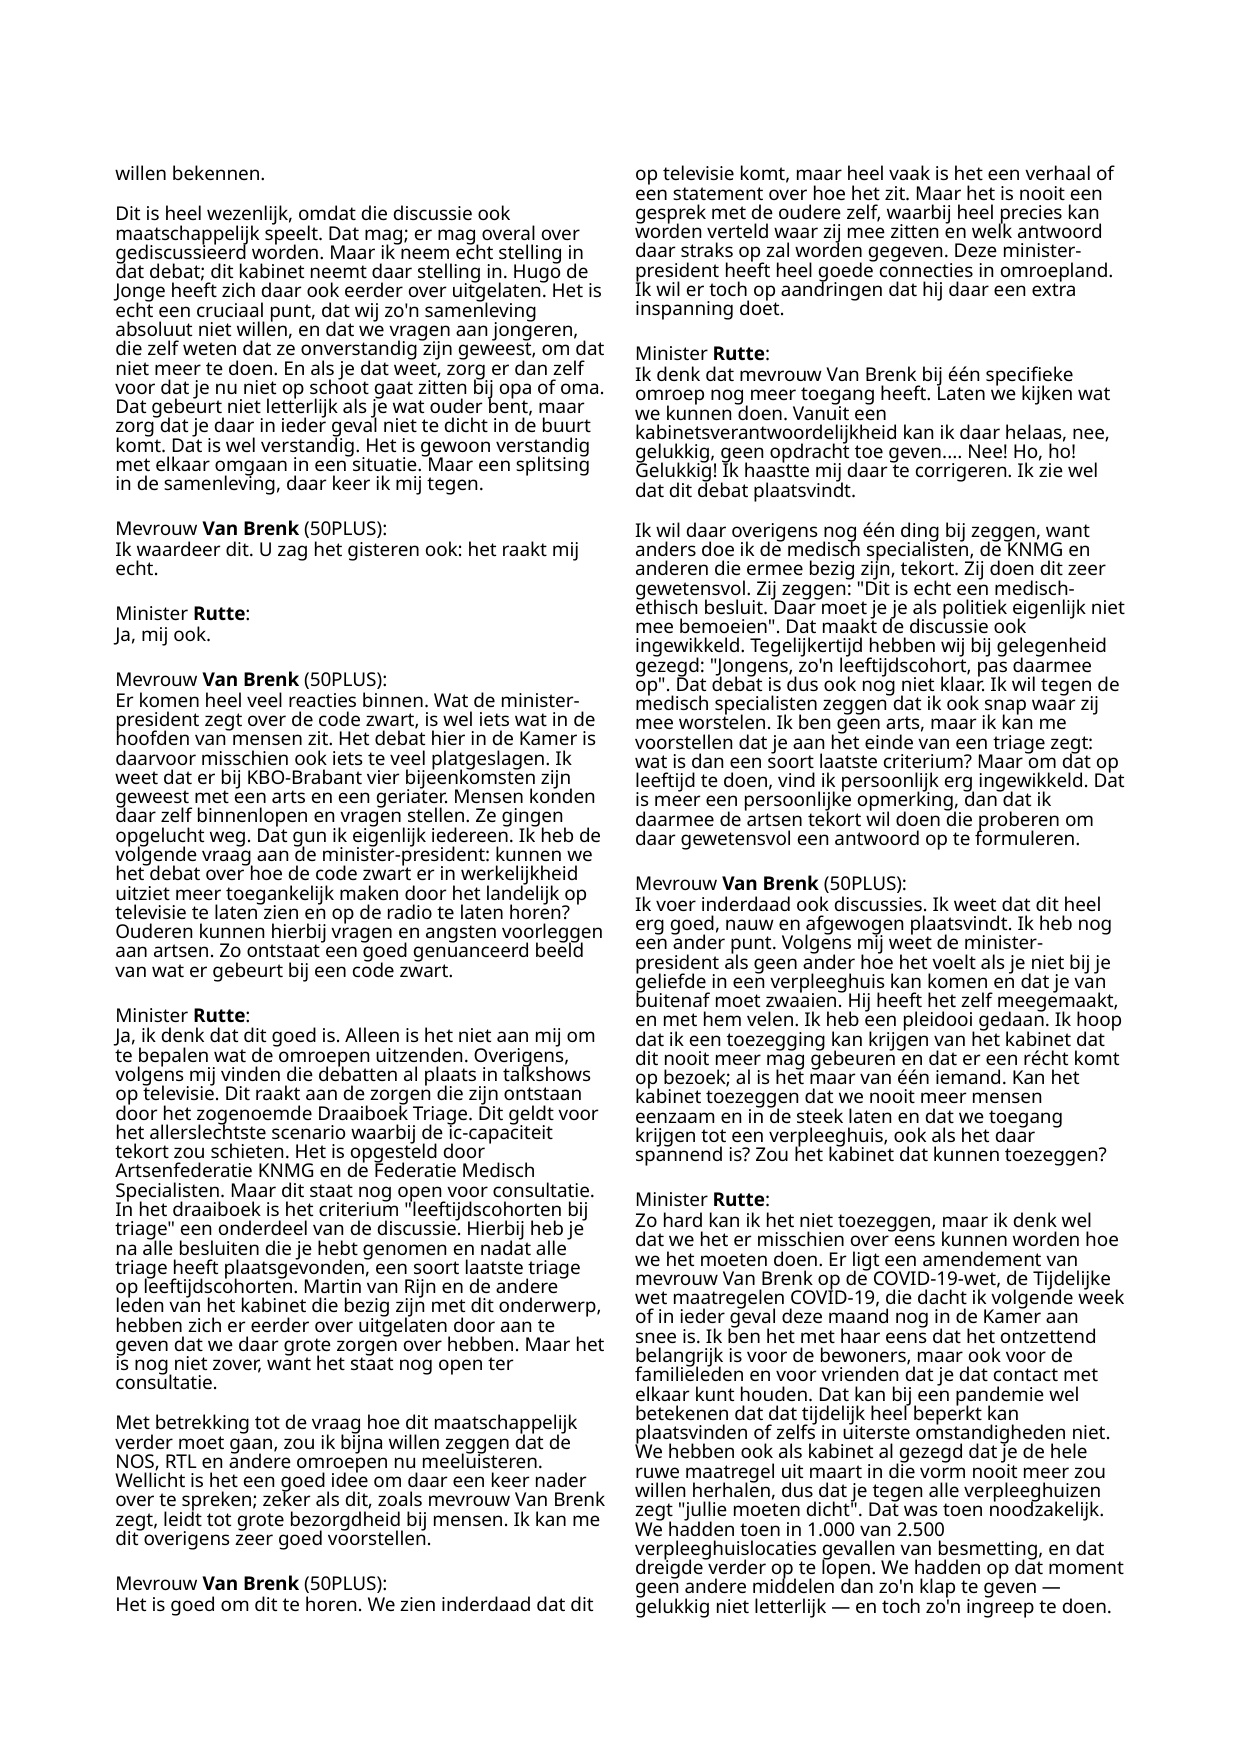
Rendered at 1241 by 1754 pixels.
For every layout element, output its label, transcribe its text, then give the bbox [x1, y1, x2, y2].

text Er komen heel veel reacties binnen. Wat de minister-president zegt over de code zwart, is wel iets wat in de hoofden van mensen zit. Het debat hier in de Kamer is daarvoor misschien ook iets te veel platgeslagen. Ik weet dat er bij KBO-Brabant vier bijeenkomsten zijn geweest met een arts en een geriater. Mensen konden daar zelf binnenlopen en vragen stellen. Ze gingen opgelucht weg. Dat gun ik eigenlijk iedereen. Ik heb de volgende vraag aan de minister-president: kunnen we het debat over hoe de code zwart er in werkelijkheid uitziet meer toegankelijk maken door het landelijk op televisie te laten zien en op de radio te laten horen? Ouderen kunnen hierbij vragen en angsten voorleggen aan artsen. Zo ontstaat een goed genuanceerd beeld van wat er gebeurt bij een code zwart. [115, 692, 605, 981]
text willen bekennen. [115, 165, 605, 184]
text Minister Rutte: [115, 600, 605, 626]
text Ik waardeer dit. U zag het gisteren ook: het raakt mij echt. [115, 541, 605, 579]
text Minister Rutte: [635, 1186, 1125, 1212]
text Met betrekking tot de vraag hoe dit maatschappelijk verder moet gaan, zou ik bijna willen zeggen dat de NOS, RTL en andere omroepen nu meeluisteren. Wellicht is het een goed idee om daar een keer nader over te spreken; zeker als dit, zoals mevrouw Van Brenk zegt, leidt tot grote bezorgdheid bij mensen. Ik kan me dit overigens zeer goed voorstellen. [115, 1414, 605, 1549]
text Mevrouw Van Brenk (50PLUS): [115, 515, 605, 541]
text Ik denk dat mevrouw Van Brenk bij één specifieke omroep nog meer toegang heeft. Laten we kijken wat we kunnen doen. Vanuit een kabinetsverantwoordelijkheid kan ik daar helaas, nee, gelukkig, geen opdracht toe geven.... Nee! Ho, ho! Gelukkig! Ik haastte mij daar te corrigeren. Ik zie wel dat dit debat plaatsvindt. [635, 366, 1125, 501]
text Mevrouw Van Brenk (50PLUS): [635, 870, 1125, 896]
text Dit is heel wezenlijk, omdat die discussie ook maatschappelijk speelt. Dat mag; er mag overal over gediscussieerd worden. Maar ik neem echt stelling in dat debat; dit kabinet neemt daar stelling in. Hugo de Jonge heeft zich daar ook eerder over uitgelaten. Het is echt een cruciaal punt, dat wij zo'n samenleving absoluut niet willen, en dat we vragen aan jongeren, die zelf weten dat ze onverstandig zijn geweest, om dat niet meer te doen. En als je dat weet, zorg er dan zelf voor dat je nu niet op schoot gaat zitten bij opa of oma. Dat gebeurt niet letterlijk als je wat ouder bent, maar zorg dat je daar in ieder geval niet te dicht in de buurt komt. Dat is wel verstandig. Het is gewoon verstandig met elkaar omgaan in een situatie. Maar een splitsing in de samenleving, daar keer ik mij tegen. [115, 205, 605, 494]
text Ik voer inderdaad ook discussies. Ik weet dat dit heel erg goed, nauw en afgewogen plaatsvindt. Ik heb nog een ander punt. Volgens mij weet de minister-president als geen ander hoe het voelt als je niet bij je geliefde in een verpleeghuis kan komen en dat je van buitenaf moet zwaaien. Hij heeft het zelf meegemaakt, en met hem velen. Ik heb een pleidooi gedaan. Ik hoop dat ik een toezegging kan krijgen van het kabinet dat dit nooit meer mag gebeuren en dat er een récht komt op bezoek; al is het maar van één iemand. Kan het kabinet toezeggen dat we nooit meer mensen eenzaam en in de steek laten en dat we toegang krijgen tot een verpleeghuis, ook als het daar spannend is? Zou het kabinet dat kunnen toezeggen? [635, 896, 1125, 1166]
text Mevrouw Van Brenk (50PLUS): [115, 1570, 605, 1596]
text Minister Rutte: [115, 1002, 605, 1027]
text Mevrouw Van Brenk (50PLUS): [115, 666, 605, 692]
text Minister Rutte: [635, 340, 1125, 366]
text Zo hard kan ik het niet toezeggen, maar ik denk wel dat we het er misschien over eens kunnen worden hoe we het moeten doen. Er ligt een amendement van mevrouw Van Brenk op de COVID-19-wet, de Tijdelijke wet maatregelen COVID-19, die dacht ik volgende week of in ieder geval deze maand nog in de Kamer aan snee is. Ik ben het met haar eens dat het ontzettend belangrijk is voor de bewoners, maar ook voor de familieleden en voor vrienden dat je dat contact met elkaar kunt houden. Dat kan bij een pandemie wel betekenen dat dat tijdelijk heel beperkt kan plaatsvinden of zelfs in uiterste omstandigheden niet. We hebben ook als kabinet al gezegd dat je de hele ruwe maatregel uit maart in die vorm nooit meer zou willen herhalen, dus dat je tegen alle verpleeghuizen zegt "jullie moeten dicht". Dat was toen noodzakelijk. We hadden toen in 1.000 van 2.500 verpleeghuislocaties gevallen van besmetting, en dat dreigde verder op te lopen. We hadden op dat moment geen andere middelen dan zo'n klap te geven — gelukkig niet letterlijk — en toch zo'n ingreep te doen. [635, 1212, 1125, 1617]
text Ja, mij ook. [115, 626, 605, 645]
text op televisie komt, maar heel vaak is het een verhaal of een statement over hoe het zit. Maar het is nooit een gesprek met de oudere zelf, waarbij heel precies kan worden verteld waar zij mee zitten en welk antwoord daar straks op zal worden gegeven. Deze minister-president heeft heel goede connecties in omroepland. Ik wil er toch op aandringen dat hij daar een extra inspanning doet. [635, 165, 1125, 319]
text Het is goed om dit te horen. We zien inderdaad dat dit [115, 1596, 605, 1615]
text Ik wil daar overigens nog één ding bij zeggen, want anders doe ik de medisch specialisten, de KNMG en anderen die ermee bezig zijn, tekort. Zij doen dit zeer gewetensvol. Zij zeggen: "Dit is echt een medisch-ethisch besluit. Daar moet je je als politiek eigenlijk niet mee bemoeien". Dat maakt de discussie ook ingewikkeld. Tegelijkertijd hebben wij bij gelegenheid gezegd: "Jongens, zo'n leeftijdscohort, pas daarmee op". Dat debat is dus ook nog niet klaar. Ik wil tegen de medisch specialisten zeggen dat ik ook snap waar zij mee worstelen. Ik ben geen arts, maar ik kan me voorstellen dat je aan het einde van een triage zegt: wat is dan een soort laatste criterium? Maar om dat op leeftijd te doen, vind ik persoonlijk erg ingewikkeld. Dat is meer een persoonlijke opmerking, dan dat ik daarmee de artsen tekort wil doen die proberen om daar gewetensvol een antwoord op te formuleren. [635, 522, 1125, 849]
text Ja, ik denk dat dit goed is. Alleen is het niet aan mij om te bepalen wat de omroepen uitzenden. Overigens, volgens mij vinden die debatten al plaats in talkshows op televisie. Dit raakt aan de zorgen die zijn ontstaan door het zogenoemde Draaiboek Triage. Dit geldt voor het allerslechtste scenario waarbij de ic-capaciteit tekort zou schieten. Het is opgesteld door Artsenfederatie KNMG en de Federatie Medisch Specialisten. Maar dit staat nog open voor consultatie. In het draaiboek is het criterium "leeftijdscohorten bij triage" een onderdeel van de discussie. Hierbij heb je na alle besluiten die je hebt genomen en nadat alle triage heeft plaatsgevonden, een soort laatste triage op leeftijdscohorten. Martin van Rijn en de andere leden van het kabinet die bezig zijn met dit onderwerp, hebben zich er eerder over uitgelaten door aan te geven dat we daar grote zorgen over hebben. Maar het is nog niet zover, want het staat nog open ter consultatie. [115, 1027, 605, 1394]
